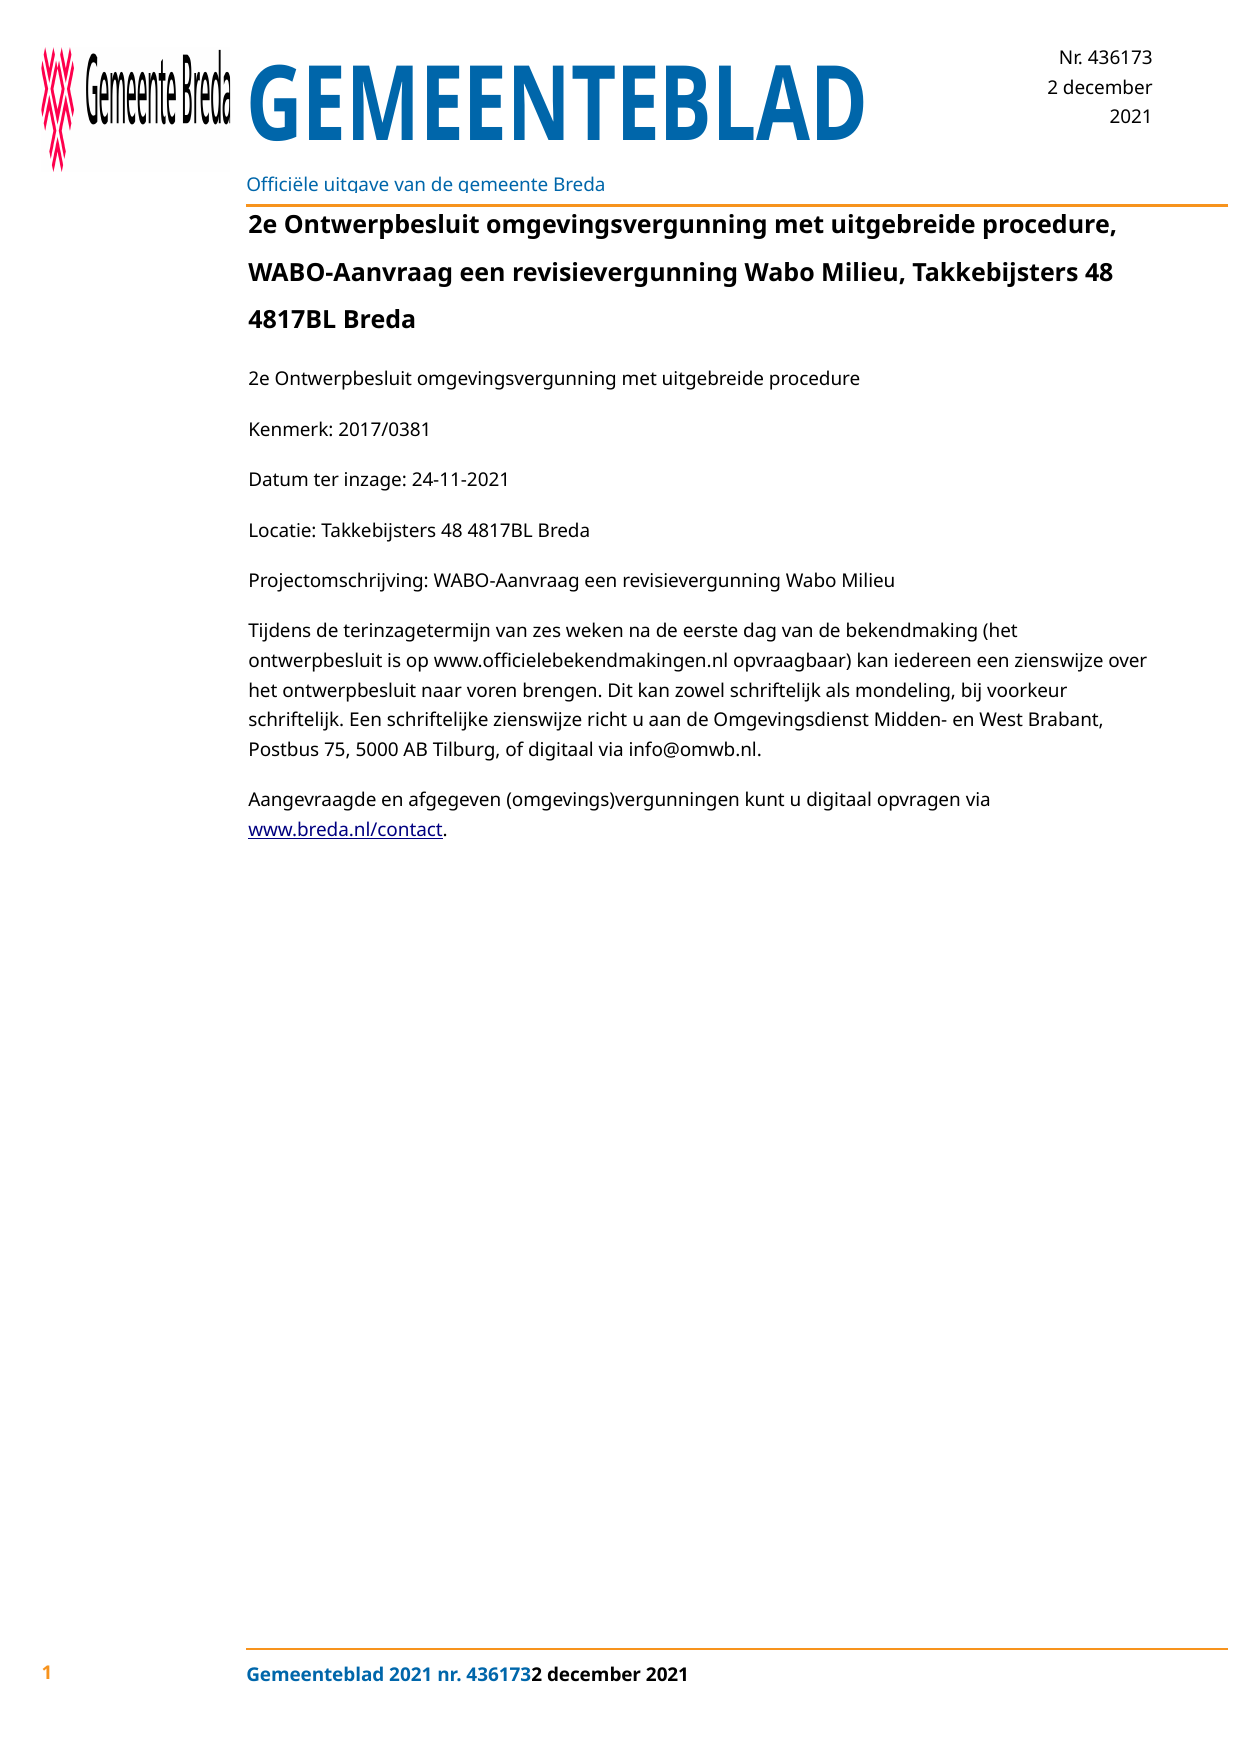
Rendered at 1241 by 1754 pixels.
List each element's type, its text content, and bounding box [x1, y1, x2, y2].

text Projectomschrijving: WABO-Aanvraag een revisievergunning Wabo Milieu [248, 567, 1152, 593]
text Tijdens de terinzagetermijn van zes weken na de eerste dag van de bekendmaking (het ontwerpbesluit is op www.officielebekendmakingen.nl opvraagbaar) kan iedereen een zienswijze over het ontwerpbesluit naar voren brengen. Dit kan zowel schriftelijk als mondeling, bij voorkeur schriftelijk. Een schriftelijke zienswijze richt u aan de Omgevingsdienst Midden- en West Brabant, Postbus 75, 5000 AB Tilburg, of digitaal via info@omwb.nl. [248, 618, 1152, 762]
text 2e Ontwerpbesluit omgevingsvergunning met uitgebreide procedure [248, 366, 1152, 391]
text Kenmerk: 2017/0381 [248, 416, 1152, 442]
text Aangevraagde en afgegeven (omgevings)vergunningen kunt u digitaal opvragen via www.breda.nl/contact. [248, 786, 1152, 842]
text Locatie: Takkebijsters 48 4817BL Breda [248, 517, 1152, 542]
picture [41, 47, 231, 172]
text Datum ter inzage: 24-11-2021 [248, 466, 1152, 492]
text 2e Ontwerpbesluit omgevingsvergunning met uitgebreide procedure, WABO-Aanvraag een revisievergunning Wabo Milieu, Takkebijsters 48 4817BL Breda [248, 207, 1152, 336]
